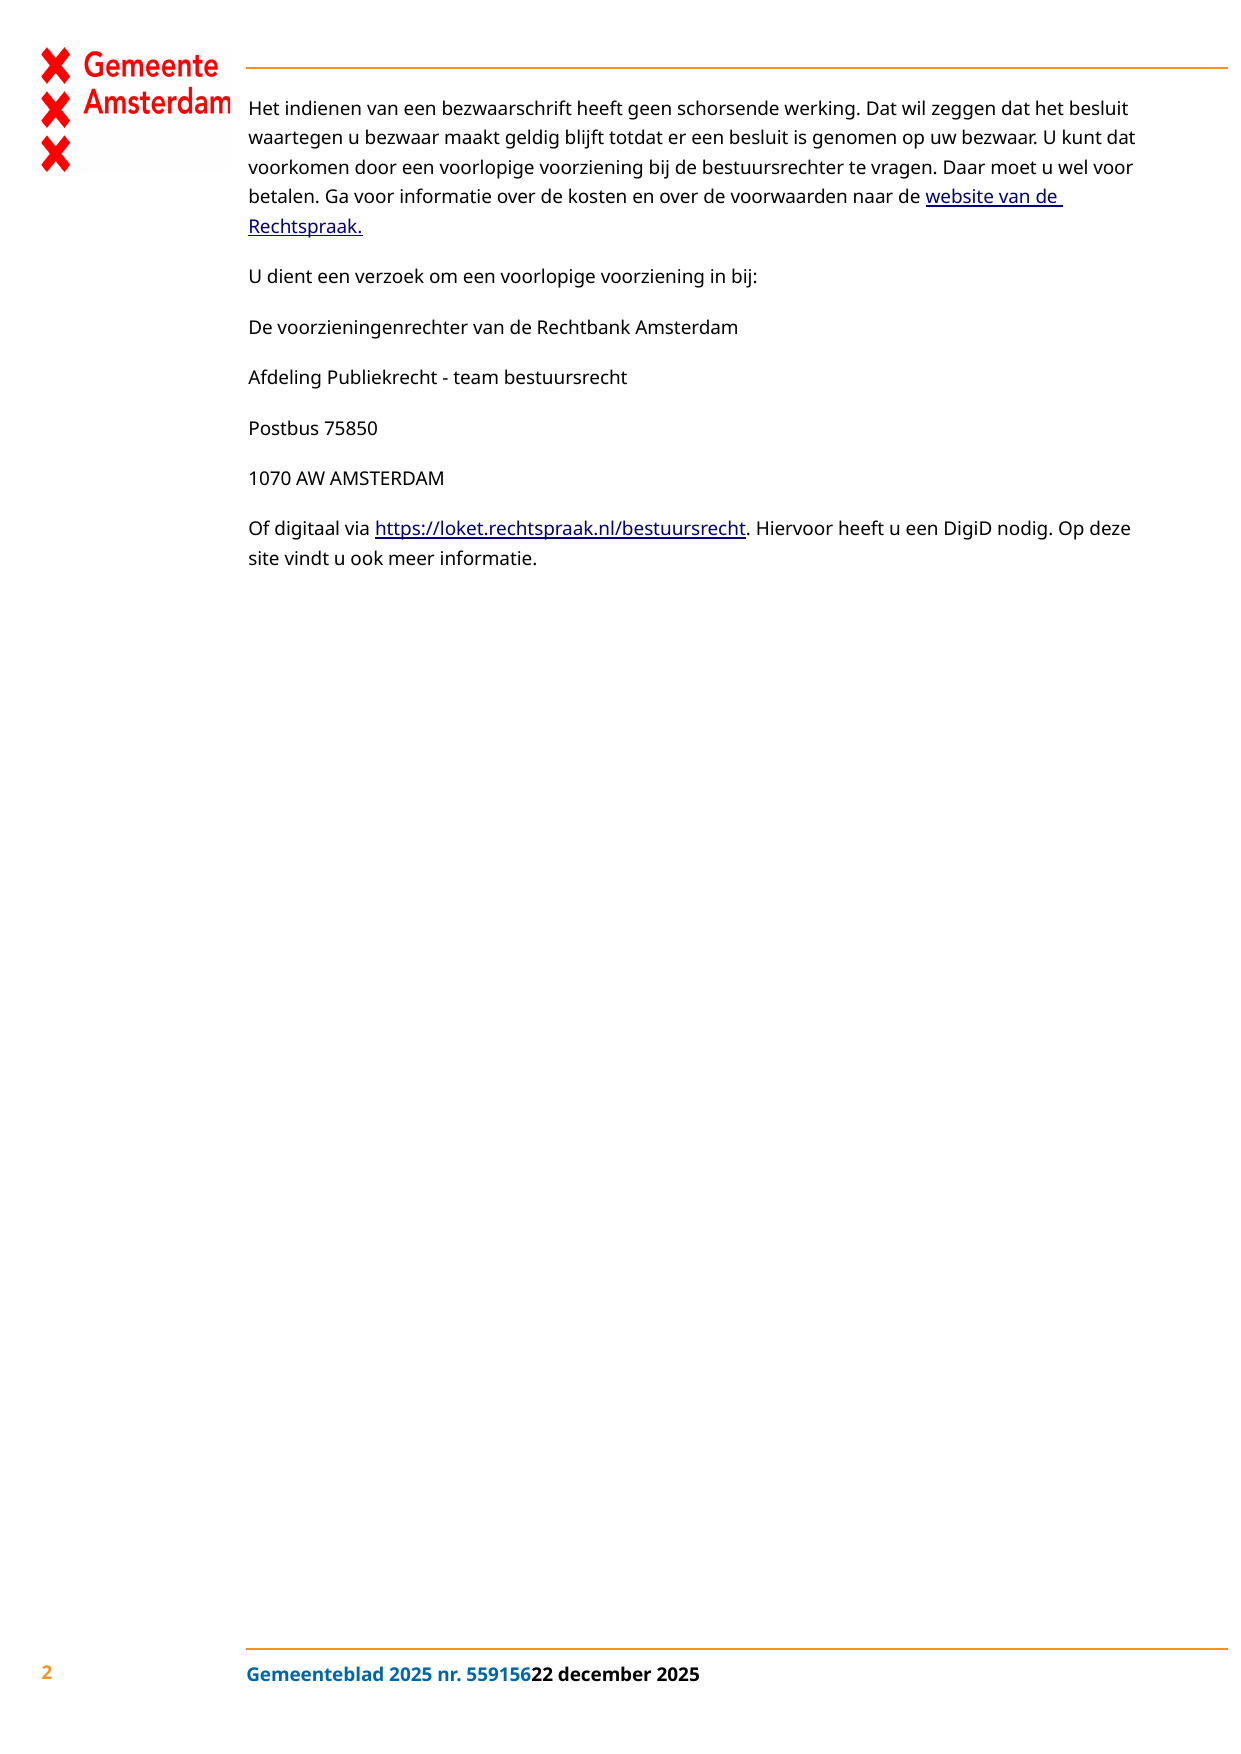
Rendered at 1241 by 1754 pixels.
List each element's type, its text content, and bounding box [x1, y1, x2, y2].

text U dient een verzoek om een voorlopige voorziening in bij: [248, 263, 1152, 289]
text 1070 AW AMSTERDAM [248, 465, 1152, 491]
text Postbus 75850 [248, 415, 1152, 441]
text Afdeling Publiekrecht - team bestuursrecht [248, 364, 1152, 390]
picture [41, 47, 231, 172]
text Of digitaal via https://loket.rechtspraak.nl/bestuursrecht. Hiervoor heeft u een DigiD nodig. Op deze site vindt u ook meer informatie. [248, 516, 1152, 571]
text Het indienen van een bezwaarschrift heeft geen schorsende werking. Dat wil zeggen dat het besluit waartegen u bezwaar maakt geldig blijft totdat er een besluit is genomen op uw bezwaar. U kunt dat voorkomen door een voorlopige voorziening bij de bestuursrechter te vragen. Daar moet u wel voor betalen. Ga voor informatie over de kosten en over de voorwaarden naar de website van de Rechtspraak. [248, 95, 1152, 239]
text De voorzieningenrechter van de Rechtbank Amsterdam [248, 314, 1152, 340]
